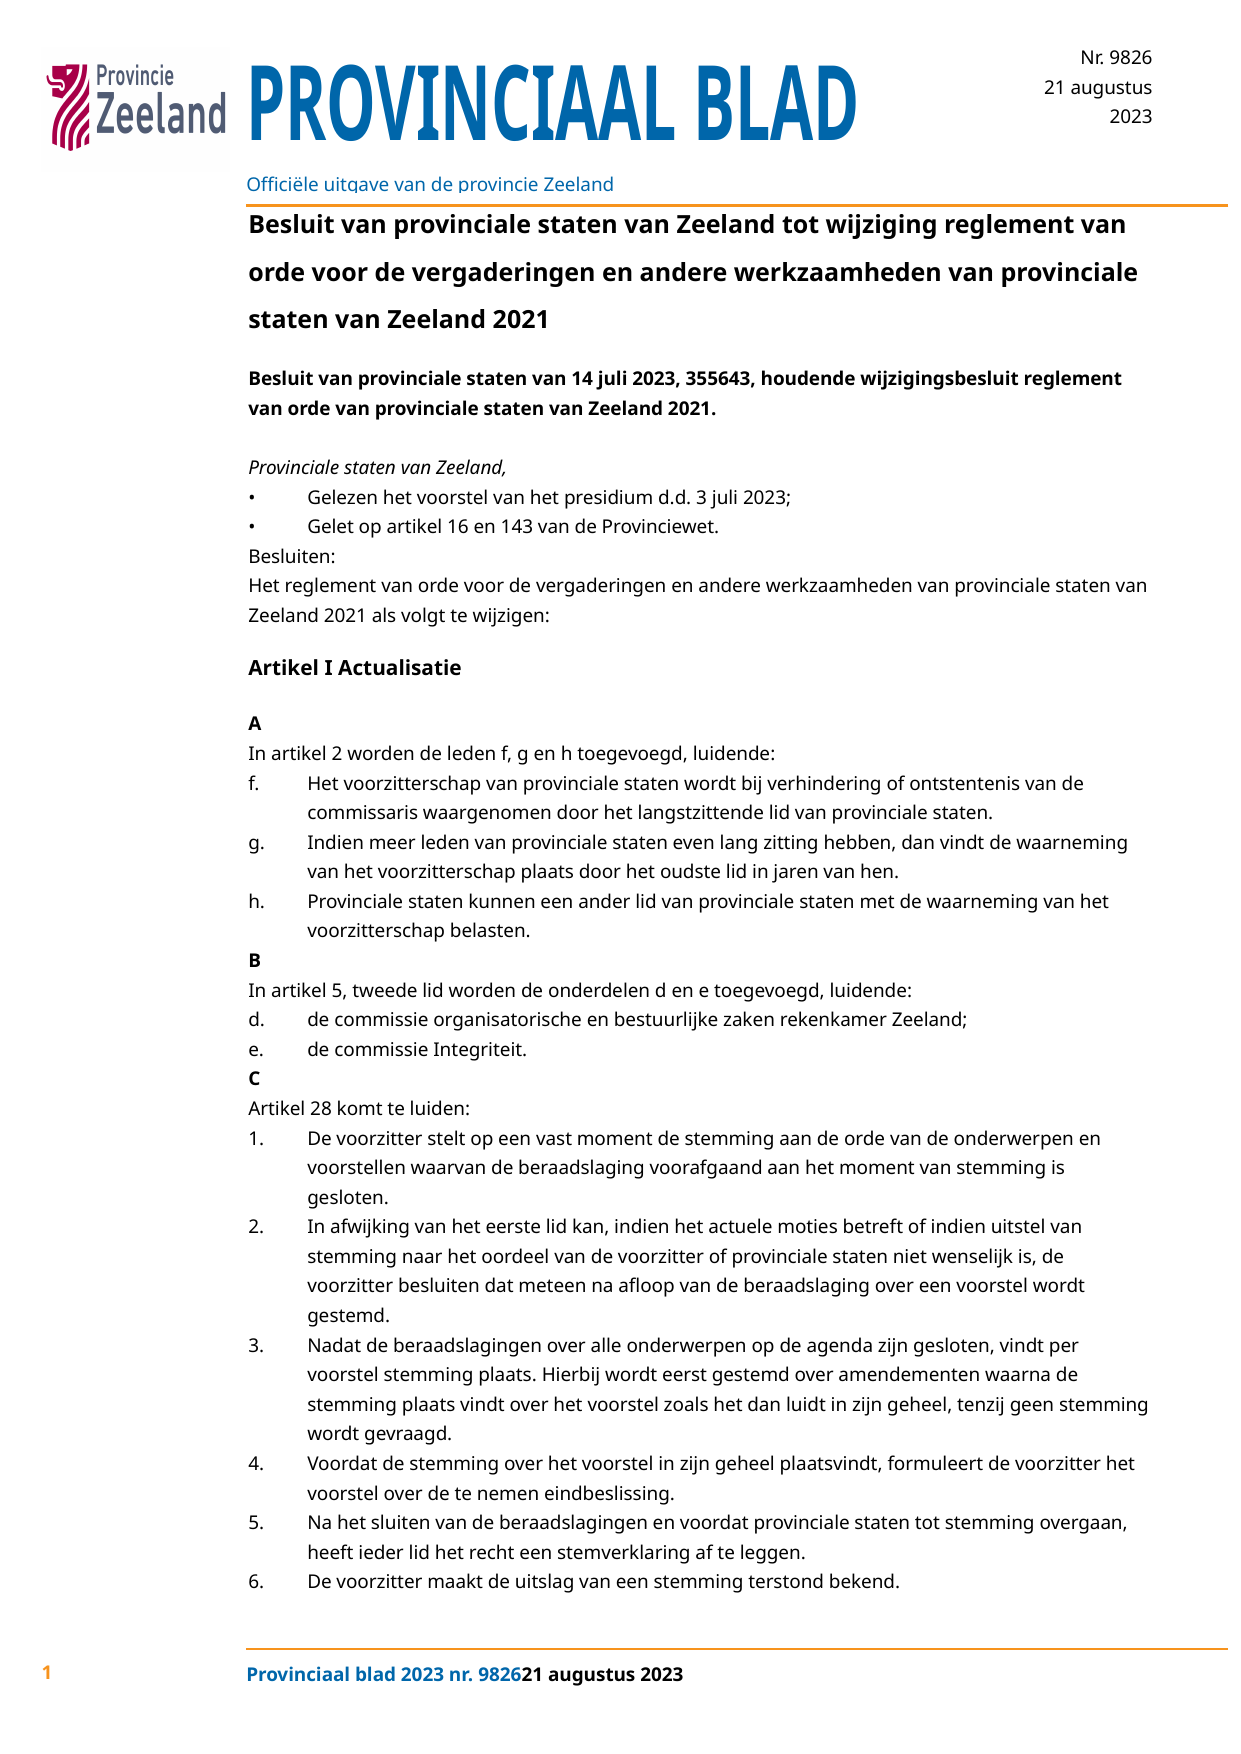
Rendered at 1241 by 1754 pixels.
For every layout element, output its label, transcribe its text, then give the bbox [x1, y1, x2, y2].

list Gelezen het voorstel van het presidium d.d. 3 juli 2023; [248, 484, 1152, 509]
list Provinciale staten kunnen een ander lid van provinciale staten met de waarneming van het voorzitterschap belasten. [248, 888, 1152, 943]
text Besluit van provinciale staten van Zeeland tot wijziging reglement van orde voor de vergaderingen en andere werkzaamheden van provinciale staten van Zeeland 2021 [248, 207, 1152, 336]
list Gelet op artikel 16 en 143 van de Provinciewet. [248, 513, 1152, 539]
text B [248, 947, 1152, 973]
list Nadat de beraadslagingen over alle onderwerpen op de agenda zijn gesloten, vindt per voorstel stemming plaats. Hierbij wordt eerst gestemd over amendementen waarna de stemming plaats vindt over het voorstel zoals het dan luidt in zijn geheel, tenzij geen stemming wordt gevraagd. [248, 1332, 1152, 1446]
list In afwijking van het eerste lid kan, indien het actuele moties betreft of indien uitstel van stemming naar het oordeel van de voorzitter of provinciale staten niet wenselijk is, de voorzitter besluiten dat meteen na afloop van de beraadslaging over een voorstel wordt gestemd. [248, 1213, 1152, 1328]
text C [248, 1066, 1152, 1091]
text Besluiten: [248, 543, 1152, 569]
text Provinciale staten van Zeeland, [248, 454, 1152, 480]
text In artikel 2 worden de leden f, g en h toegevoegd, luidende: [248, 740, 1152, 766]
text Het reglement van orde voor de vergaderingen en andere werkzaamheden van provinciale staten van Zeeland 2021 als volgt te wijzigen: [248, 573, 1152, 628]
list De voorzitter maakt de uitslag van een stemming terstond bekend. [248, 1568, 1152, 1594]
list Voordat de stemming over het voorstel in zijn geheel plaatsvindt, formuleert de voorzitter het voorstel over de te nemen eindbeslissing. [248, 1450, 1152, 1506]
text Artikel I Actualisatie [248, 653, 1152, 681]
picture [41, 47, 231, 172]
list Indien meer leden van provinciale staten even lang zitting hebben, dan vindt de waarneming van het voorzitterschap plaats door het oudste lid in jaren van hen. [248, 829, 1152, 884]
text Besluit van provinciale staten van 14 juli 2023, 355643, houdende wijzigingsbesluit reglement van orde van provinciale staten van Zeeland 2021. [248, 366, 1152, 421]
list Na het sluiten van de beraadslagingen en voordat provinciale staten tot stemming overgaan, heeft ieder lid het recht een stemverklaring af te leggen. [248, 1509, 1152, 1565]
text A [248, 711, 1152, 736]
text Artikel 28 komt te luiden: [248, 1095, 1152, 1121]
list De voorzitter stelt op een vast moment de stemming aan de orde van de onderwerpen en voorstellen waarvan de beraadslaging voorafgaand aan het moment van stemming is gesloten. [248, 1125, 1152, 1210]
list Het voorzitterschap van provinciale staten wordt bij verhindering of ontstentenis van de commissaris waargenomen door het langstzittende lid van provinciale staten. [248, 770, 1152, 825]
list de commissie organisatorische en bestuurlijke zaken rekenkamer Zeeland; [248, 1006, 1152, 1032]
text In artikel 5, tweede lid worden de onderdelen d en e toegevoegd, luidende: [248, 977, 1152, 1003]
list de commissie Integriteit. [248, 1036, 1152, 1062]
